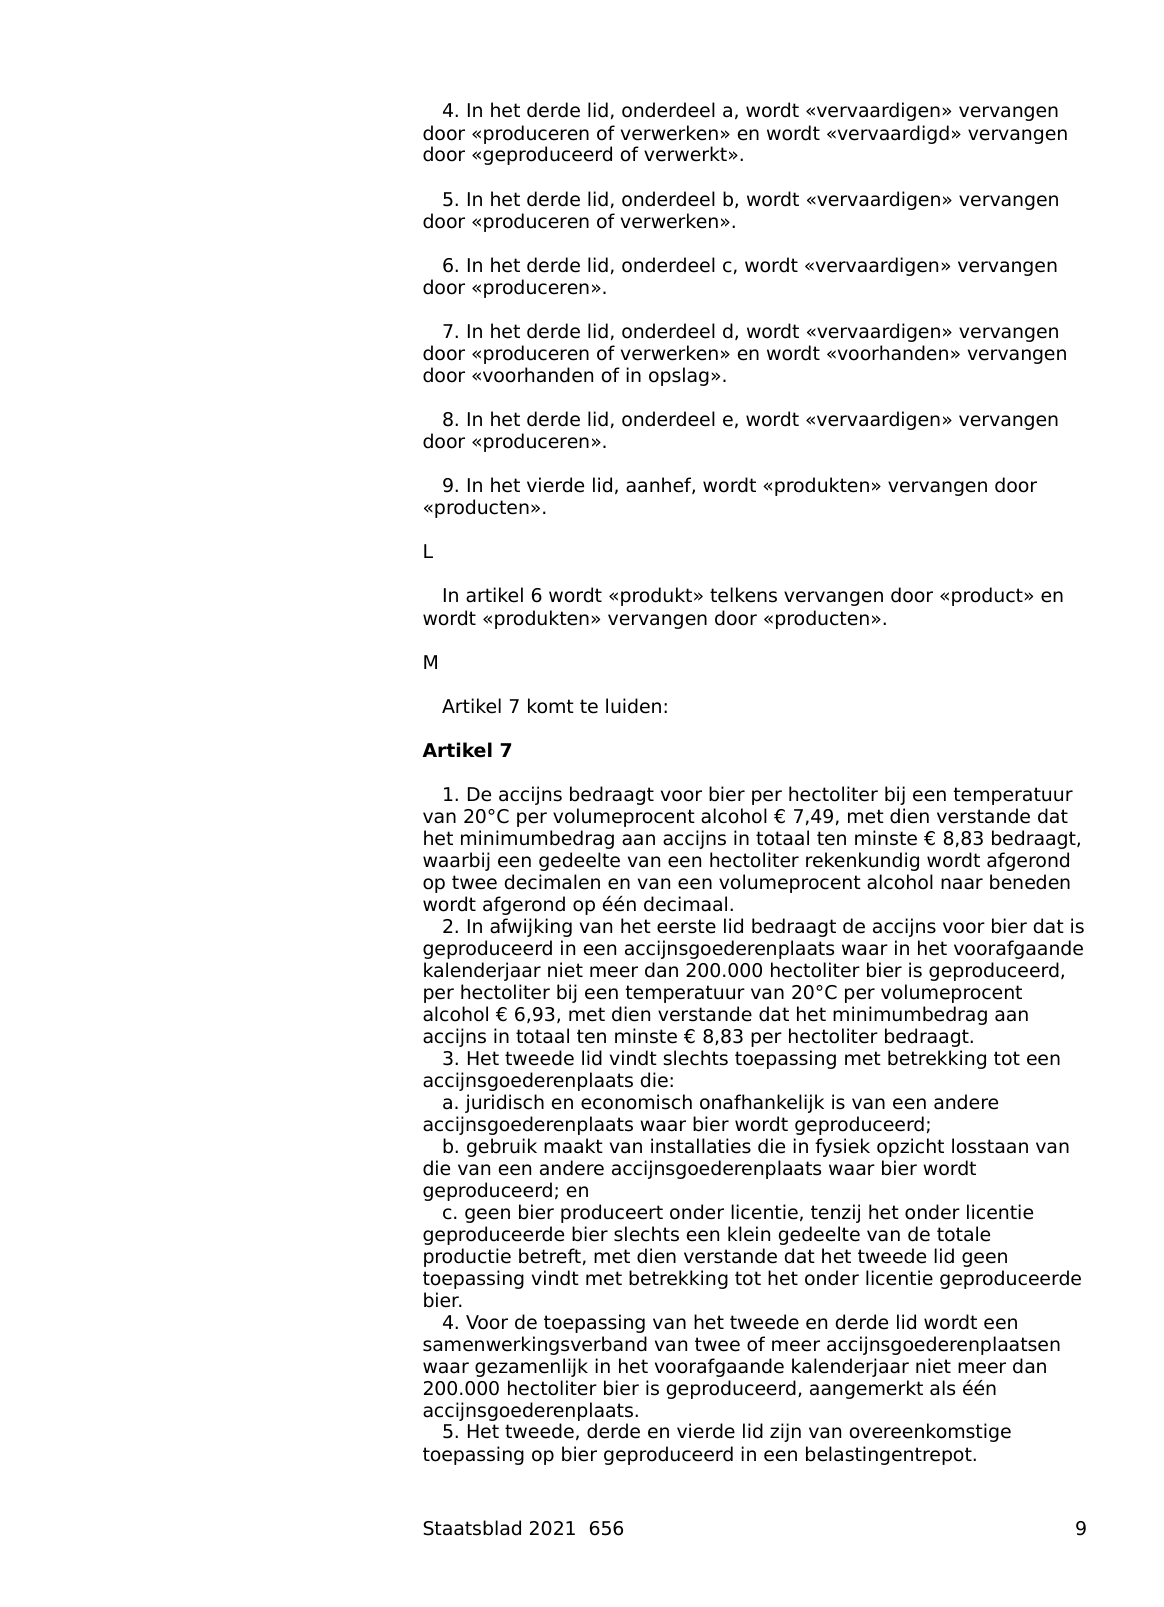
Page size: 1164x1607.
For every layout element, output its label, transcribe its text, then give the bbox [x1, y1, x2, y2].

text 4. Voor de toepassing van het tweede en derde lid wordt een samenwerkingsverband van twee of meer accijnsgoederenplaatsen waar gezamenlijk in het voorafgaande kalenderjaar niet meer dan 200.000 hectoliter bier is geproduceerd, aangemerkt als één accijnsgoederenplaats. [422, 1312, 1087, 1421]
text 5. Het tweede, derde en vierde lid zijn van overeenkomstige toepassing op bier geproduceerd in een belastingentrepot. [422, 1421, 1087, 1465]
text 4. In het derde lid, onderdeel a, wordt «vervaardigen» vervangen door «produceren of verwerken» en wordt «vervaardigd» vervangen door «geproduceerd of verwerkt». [422, 100, 1087, 166]
text 5. In het derde lid, onderdeel b, wordt «vervaardigen» vervangen door «produceren of verwerken». [422, 188, 1087, 232]
text c. geen bier produceert onder licentie, tenzij het onder licentie geproduceerde bier slechts een klein gedeelte van de totale productie betreft, met dien verstande dat het tweede lid geen toepassing vindt met betrekking tot het onder licentie geproduceerde bier. [422, 1202, 1087, 1312]
text 3. Het tweede lid vindt slechts toepassing met betrekking tot een accijnsgoederenplaats die: [422, 1048, 1087, 1092]
text Artikel 7 komt te luiden: [422, 696, 1087, 718]
text 7. In het derde lid, onderdeel d, wordt «vervaardigen» vervangen door «produceren of verwerken» en wordt «voorhanden» vervangen door «voorhanden of in opslag». [422, 321, 1087, 387]
text b. gebruik maakt van installaties die in fysiek opzicht losstaan van die van een andere accijnsgoederenplaats waar bier wordt geproduceerd; en [422, 1136, 1087, 1202]
text a. juridisch en economisch onafhankelijk is van een andere accijnsgoederenplaats waar bier wordt geproduceerd; [422, 1092, 1087, 1136]
text L [422, 541, 1087, 563]
text 8. In het derde lid, onderdeel e, wordt «vervaardigen» vervangen door «produceren». [422, 409, 1087, 453]
text 1. De accijns bedraagt voor bier per hectoliter bij een temperatuur van 20°C per volumeprocent alcohol € 7,49, met dien verstande dat het minimumbedrag aan accijns in totaal ten minste € 8,83 bedraagt, waarbij een gedeelte van een hectoliter rekenkundig wordt afgerond op twee decimalen en van een volumeprocent alcohol naar beneden wordt afgerond op één decimaal. [422, 784, 1087, 916]
text 2. In afwijking van het eerste lid bedraagt de accijns voor bier dat is geproduceerd in een accijnsgoederenplaats waar in het voorafgaande kalenderjaar niet meer dan 200.000 hectoliter bier is geproduceerd, per hectoliter bij een temperatuur van 20°C per volumeprocent alcohol € 6,93, met dien verstande dat het minimumbedrag aan accijns in totaal ten minste € 8,83 per hectoliter bedraagt. [422, 916, 1087, 1048]
text M [422, 652, 1087, 673]
subtitle Artikel 7 [422, 740, 1087, 762]
text 9. In het vierde lid, aanhef, wordt «produkten» vervangen door «producten». [422, 475, 1087, 519]
text In artikel 6 wordt «produkt» telkens vervangen door «product» en wordt «produkten» vervangen door «producten». [422, 585, 1087, 629]
text 6. In het derde lid, onderdeel c, wordt «vervaardigen» vervangen door «produceren». [422, 255, 1087, 299]
